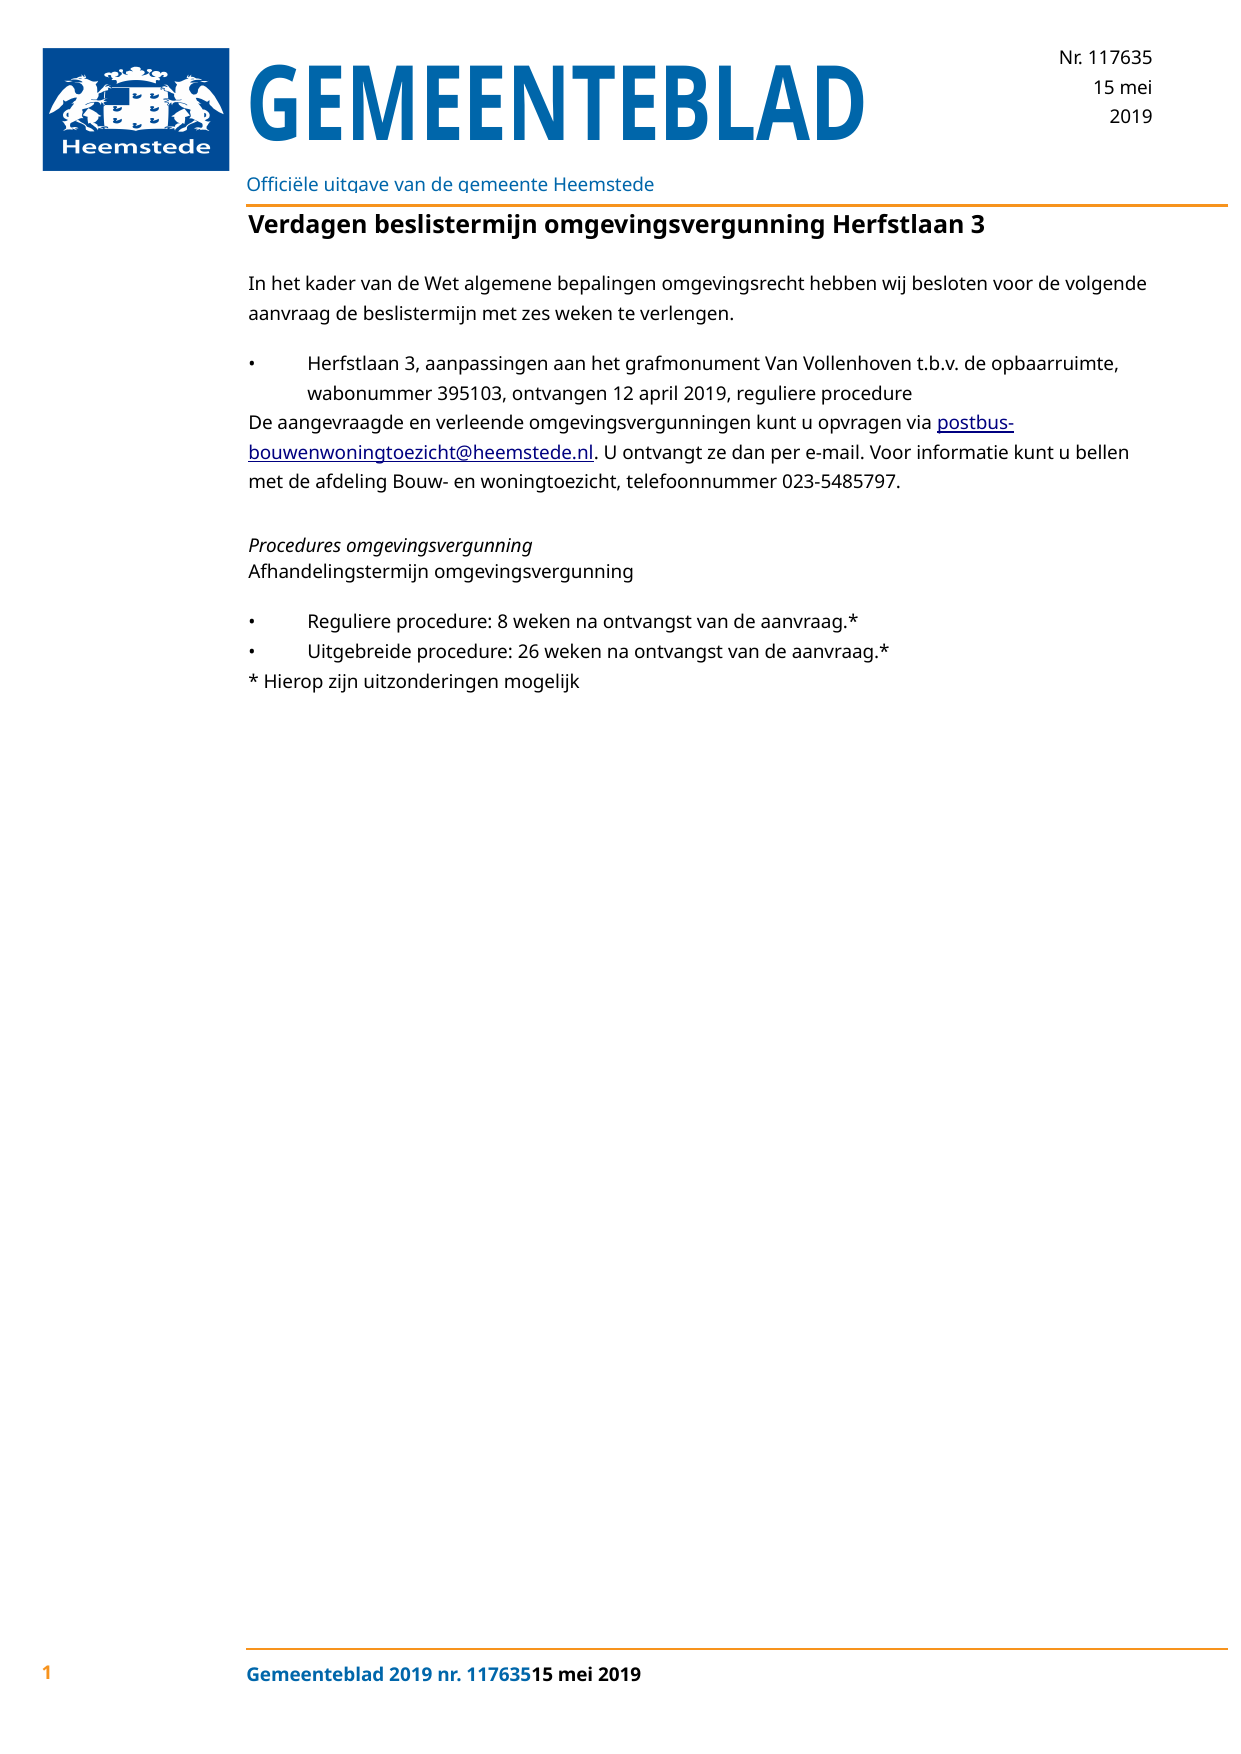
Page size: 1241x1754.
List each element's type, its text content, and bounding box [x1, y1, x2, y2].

list Uitgebreide procedure: 26 weken na ontvangst van de aanvraag.* [248, 638, 1152, 664]
text Verdagen beslistermijn omgevingsvergunning Herfstlaan 3 [248, 207, 1152, 241]
text Procedures omgevingsvergunning [248, 533, 1152, 558]
text De aangevraagde en verleende omgevingsvergunningen kunt u opvragen via postbus-bouwenwoningtoezicht@heemstede.nl. U ontvangt ze dan per e-mail. Voor informatie kunt u bellen met de afdeling Bouw- en woningtoezicht, telefoonnummer 023-5485797. [248, 409, 1152, 494]
text In het kader van de Wet algemene bepalingen omgevingsrecht hebben wij besloten voor de volgende aanvraag de beslistermijn met zes weken te verlengen. [248, 270, 1152, 326]
text * Hierop zijn uitzonderingen mogelijk [248, 668, 1152, 694]
picture [41, 47, 231, 172]
list Herfstlaan 3, aanpassingen aan het grafmonument Van Vollenhoven t.b.v. de opbaarruimte, wabonummer 395103, ontvangen 12 april 2019, reguliere procedure [248, 350, 1152, 406]
list Reguliere procedure: 8 weken na ontvangst van de aanvraag.* [248, 609, 1152, 634]
text Afhandelingstermijn omgevingsvergunning [248, 558, 1152, 584]
